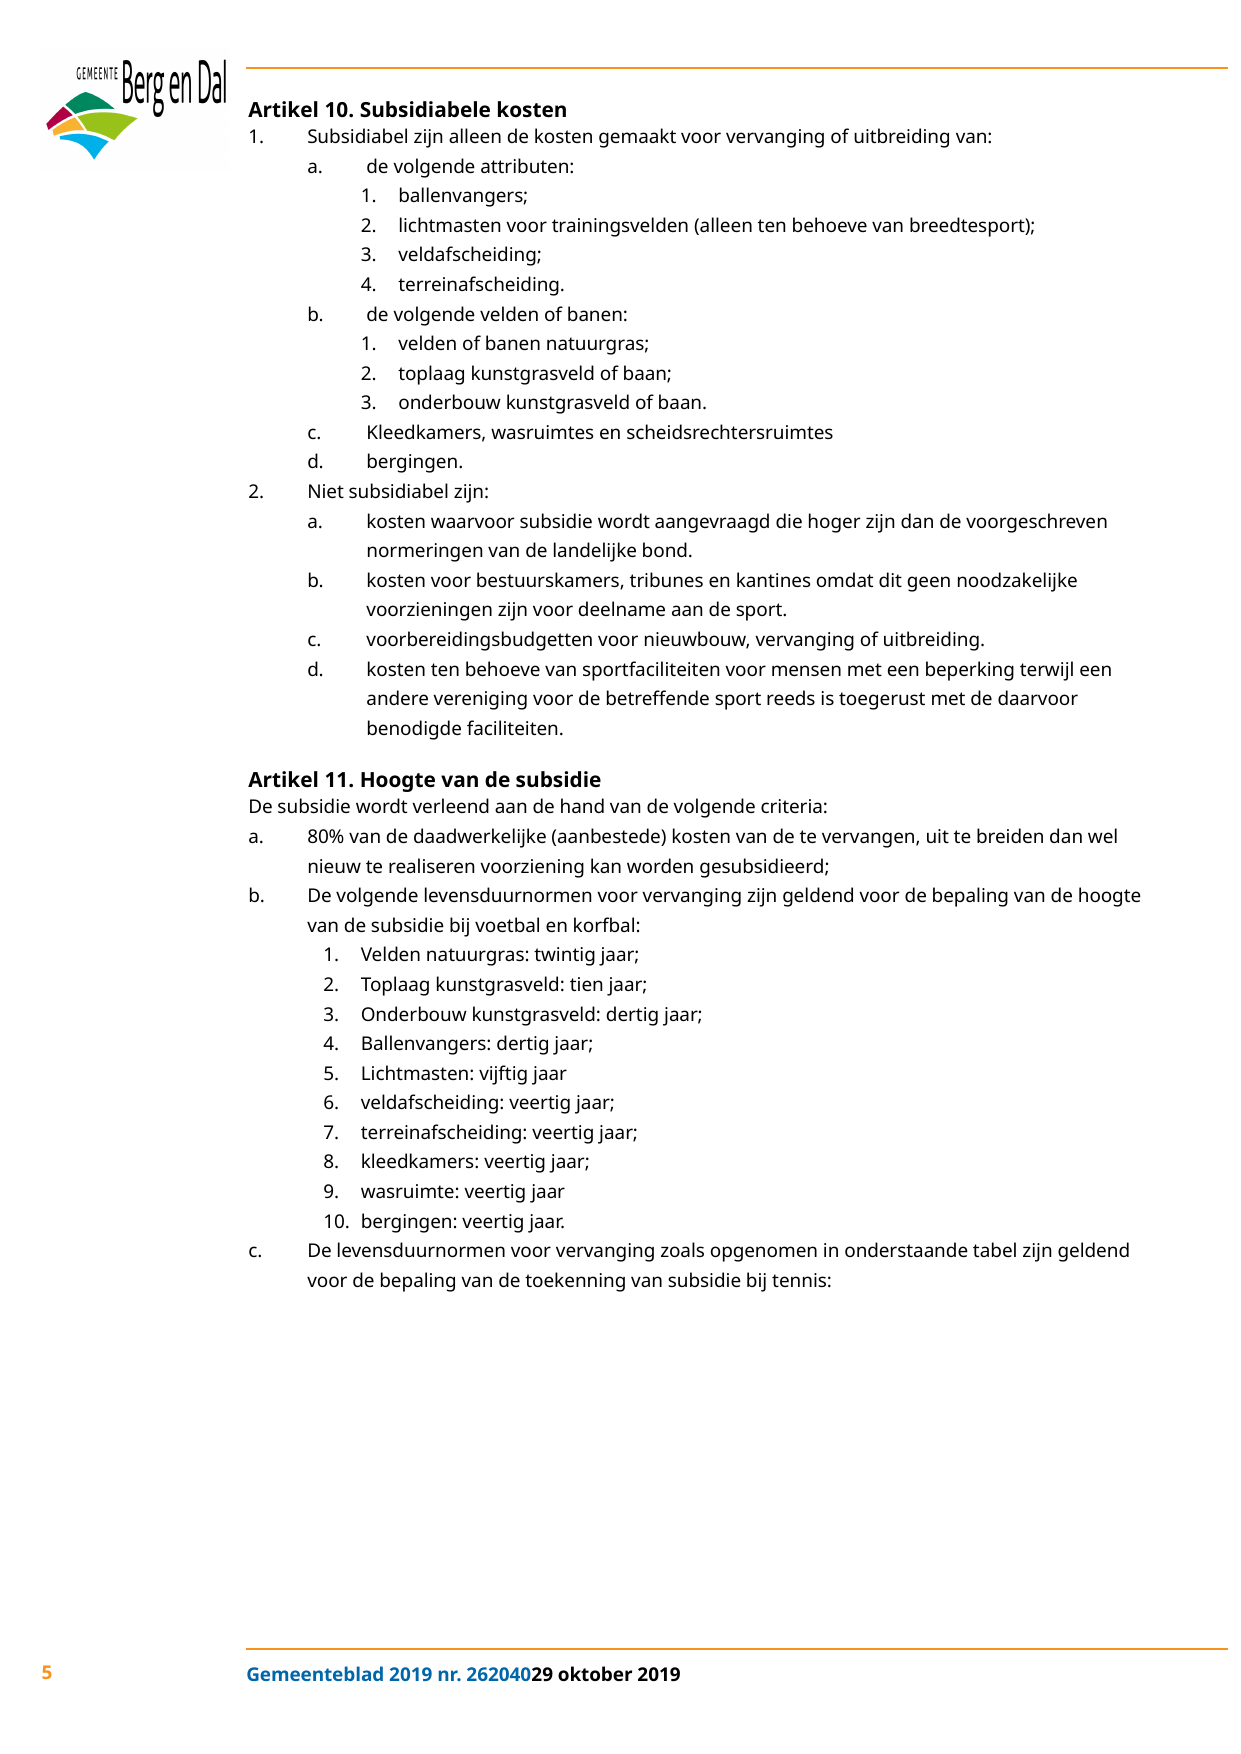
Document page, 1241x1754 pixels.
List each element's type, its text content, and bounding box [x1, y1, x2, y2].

list De levensduurnormen voor vervanging zoals opgenomen in onderstaande tabel zijn geldend voor de bepaling van de toekenning van subsidie bij tennis: [248, 1237, 1152, 1293]
list Velden natuurgras: twintig jaar; [323, 942, 1152, 967]
list 80% van de daadwerkelijke (aanbestede) kosten van de te vervangen, uit te breiden dan wel nieuw te realiseren voorziening kan worden gesubsidieerd; [248, 823, 1152, 879]
text Artikel 11. Hoogte van de subsidie [248, 765, 1152, 794]
list wasruimte: veertig jaar [323, 1178, 1152, 1204]
list Toplaag kunstgrasveld: tien jaar; [323, 971, 1152, 997]
list Lichtmasten: vijftig jaar [323, 1060, 1152, 1086]
list kosten waarvoor subsidie wordt aangevraagd die hoger zijn dan de voorgeschreven normeringen van de landelijke bond. [307, 508, 1152, 563]
text De subsidie wordt verleend aan de hand van de volgende criteria: [248, 794, 1152, 819]
list Kleedkamers, wasruimtes en scheidsrechtersruimtes [307, 419, 1152, 445]
list De volgende levensduurnormen voor vervanging zijn geldend voor de bepaling van de hoogte van de subsidie bij voetbal en korfbal: [248, 882, 1152, 938]
list terreinafscheiding. [361, 271, 1152, 297]
list Niet subsidiabel zijn: [248, 478, 1152, 504]
list Onderbouw kunstgrasveld: dertig jaar; [323, 1001, 1152, 1027]
list terreinafscheiding: veertig jaar; [323, 1119, 1152, 1145]
list de volgende attributen: [307, 153, 1152, 178]
text Artikel 10. Subsidiabele kosten [248, 95, 1152, 123]
list bergingen. [307, 449, 1152, 474]
list Ballenvangers: dertig jaar; [323, 1030, 1152, 1056]
list de volgende velden of banen: [307, 301, 1152, 326]
list voorbereidingsbudgetten voor nieuwbouw, vervanging of uitbreiding. [307, 626, 1152, 652]
list ballenvangers; [361, 182, 1152, 208]
list velden of banen natuurgras; [361, 330, 1152, 356]
list kosten ten behoeve van sportfaciliteiten voor mensen met een beperking terwijl een andere vereniging voor de betreffende sport reeds is toegerust met de daarvoor benodigde faciliteiten. [307, 656, 1152, 741]
list bergingen: veertig jaar. [323, 1208, 1152, 1234]
list toplaag kunstgrasveld of baan; [361, 360, 1152, 386]
picture [41, 47, 231, 172]
list lichtmasten voor trainingsvelden (alleen ten behoeve van breedtesport); [361, 212, 1152, 238]
list Subsidiabel zijn alleen de kosten gemaakt voor vervanging of uitbreiding van: [248, 123, 1152, 149]
list veldafscheiding; [361, 242, 1152, 267]
list kleedkamers: veertig jaar; [323, 1149, 1152, 1174]
list kosten voor bestuurskamers, tribunes en kantines omdat dit geen noodzakelijke voorzieningen zijn voor deelname aan de sport. [307, 567, 1152, 622]
list onderbouw kunstgrasveld of baan. [361, 389, 1152, 415]
list veldafscheiding: veertig jaar; [323, 1089, 1152, 1115]
